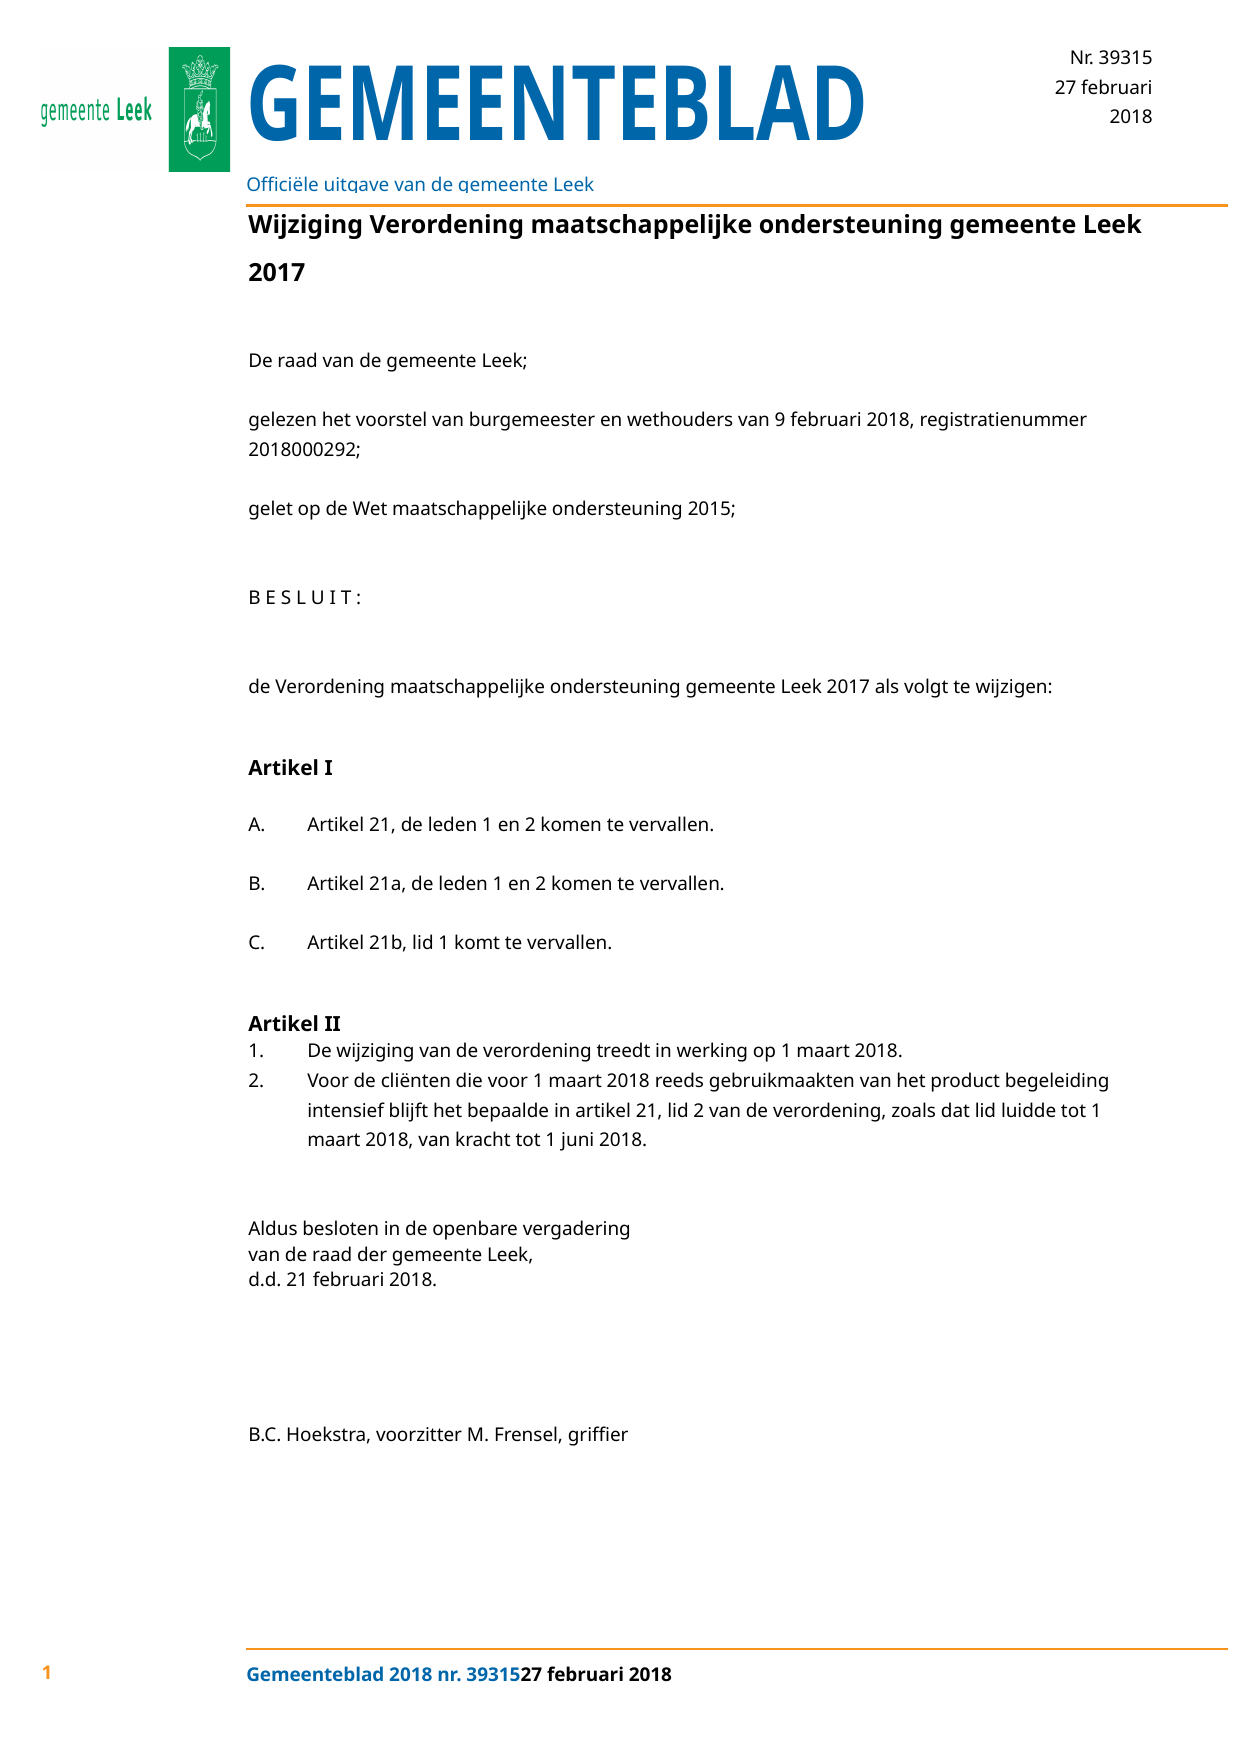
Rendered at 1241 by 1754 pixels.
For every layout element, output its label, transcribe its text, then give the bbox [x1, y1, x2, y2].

picture [41, 47, 231, 172]
text B.C. Hoekstra, voorzitter M. Frensel, griffier [248, 1421, 1152, 1447]
list De wijziging van de verordening treedt in werking op 1 maart 2018. [248, 1038, 1152, 1063]
text gelezen het voorstel van burgemeester en wethouders van 9 februari 2018, registratienummer 2018000292; [248, 407, 1152, 462]
list Voor de cliënten die voor 1 maart 2018 reeds gebruikmaakten van het product begeleiding intensief blijft het bepaalde in artikel 21, lid 2 van de verordening, zoals dat lid luidde tot 1 maart 2018, van kracht tot 1 juni 2018. [248, 1067, 1152, 1152]
text gelet op de Wet maatschappelijke ondersteuning 2015; [248, 495, 1152, 521]
text De raad van de gemeente Leek; [248, 347, 1152, 373]
list Artikel 21b, lid 1 komt te vervallen. [248, 929, 1152, 955]
text d.d. 21 februari 2018. [248, 1267, 1152, 1292]
text van de raad der gemeente Leek, [248, 1241, 1152, 1267]
text Artikel I [248, 753, 1152, 781]
text Aldus besloten in de openbare vergadering [248, 1215, 1152, 1241]
list Artikel 21, de leden 1 en 2 komen te vervallen. [248, 811, 1152, 837]
text de Verordening maatschappelijke ondersteuning gemeente Leek 2017 als volgt te wijzigen: [248, 673, 1152, 699]
text B E S L U I T : [248, 584, 1152, 610]
text Artikel II [248, 1009, 1152, 1038]
text Wijziging Verordening maatschappelijke ondersteuning gemeente Leek 2017 [248, 207, 1152, 288]
list Artikel 21a, de leden 1 en 2 komen te vervallen. [248, 870, 1152, 896]
